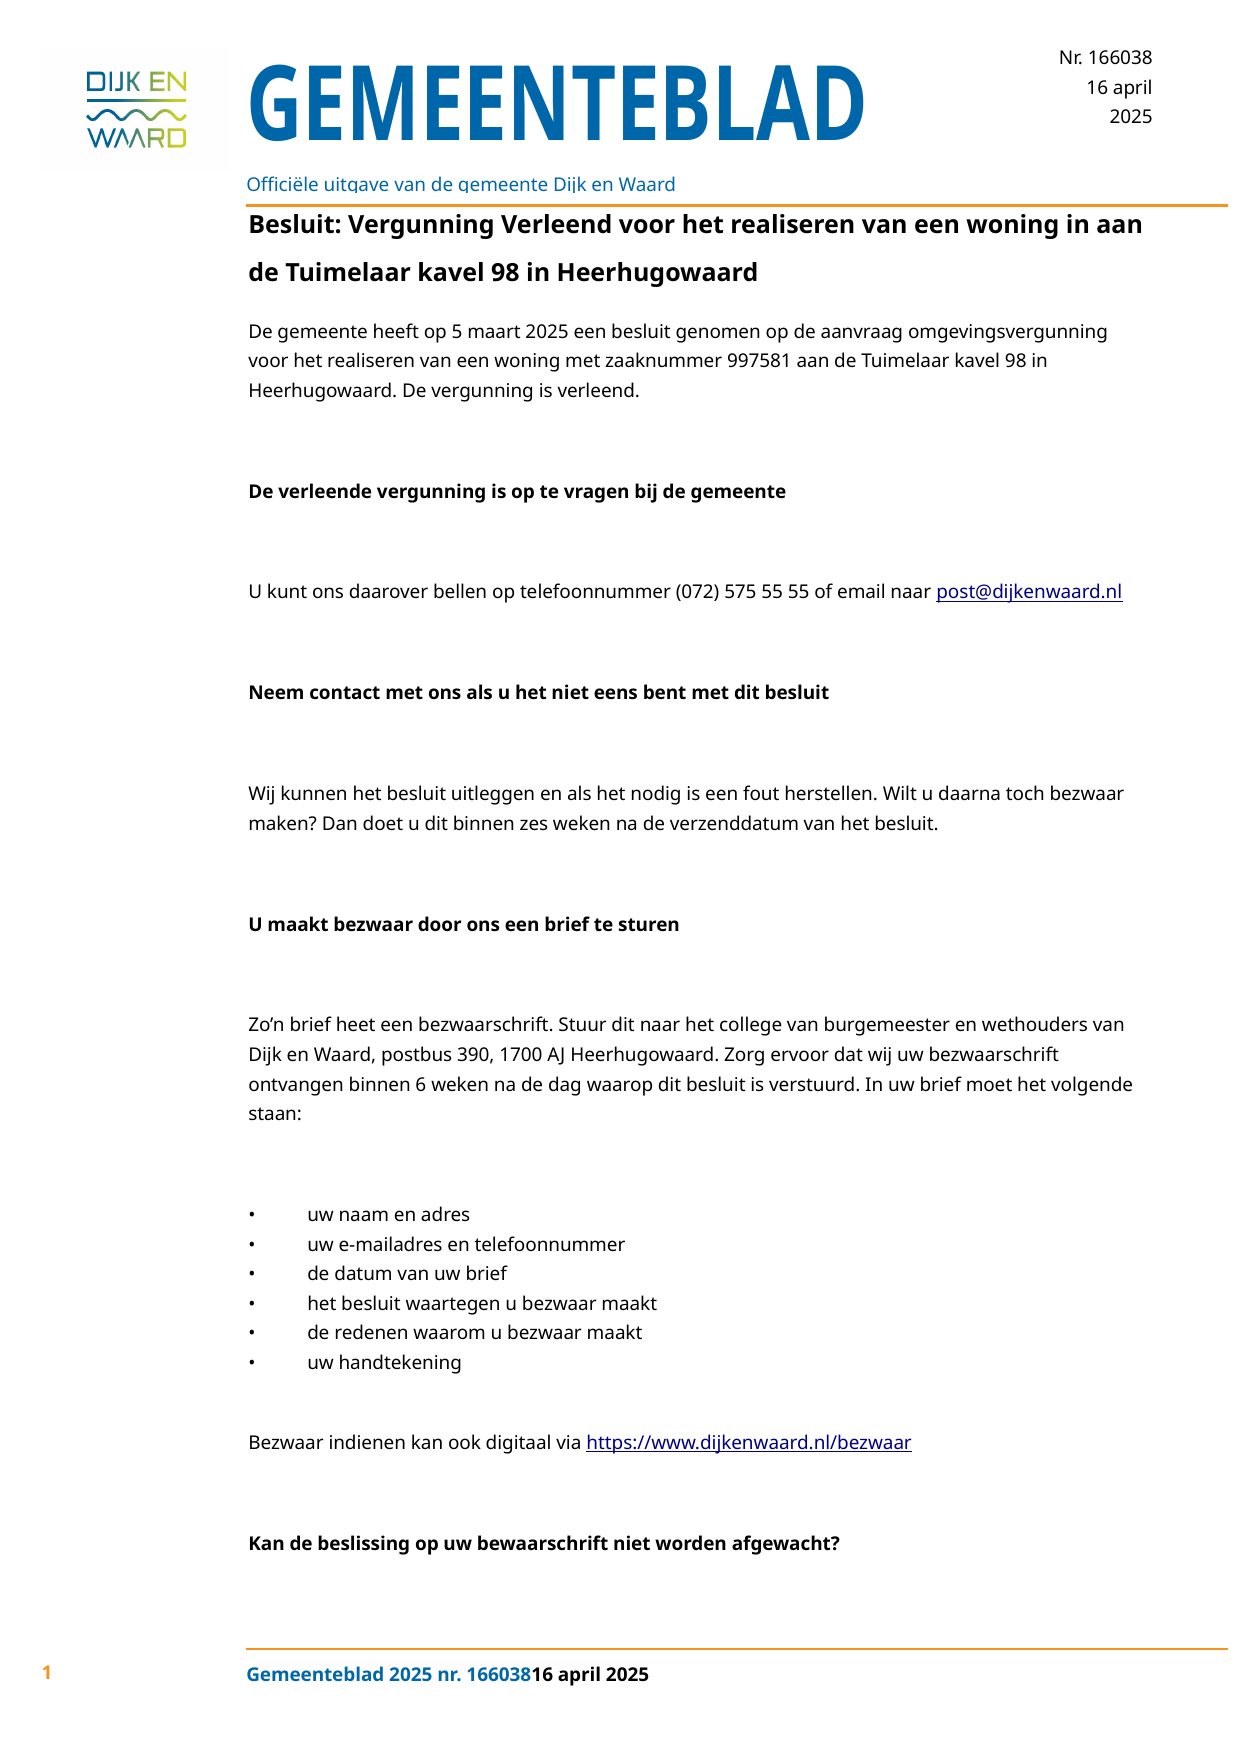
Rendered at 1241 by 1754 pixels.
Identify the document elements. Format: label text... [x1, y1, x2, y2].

text De verleende vergunning is op te vragen bij de gemeente [248, 478, 1152, 504]
text De gemeente heeft op 5 maart 2025 een besluit genomen op de aanvraag omgevingsvergunning voor het realiseren van een woning met zaaknummer 997581 aan de Tuimelaar kavel 98 in Heerhugowaard. De vergunning is verleend. [248, 318, 1152, 403]
text Zo’n brief heet een bezwaarschrift. Stuur dit naar het college van burgemeester en wethouders van Dijk en Waard, postbus 390, 1700 AJ Heerhugowaard. Zorg ervoor dat wij uw bezwaarschrift ontvangen binnen 6 weken na de dag waarop dit besluit is verstuurd. In uw brief moet het volgende staan: [248, 1012, 1152, 1126]
list uw naam en adres [248, 1201, 1152, 1227]
list uw handtekening [248, 1349, 1152, 1375]
list het besluit waartegen u bezwaar maakt [248, 1290, 1152, 1316]
text U maakt bezwaar door ons een brief te sturen [248, 911, 1152, 937]
list de redenen waarom u bezwaar maakt [248, 1319, 1152, 1345]
text Neem contact met ons als u het niet eens bent met dit besluit [248, 679, 1152, 705]
text Bezwaar indienen kan ook digitaal via https://www.dijkenwaard.nl/bezwaar [248, 1429, 1152, 1455]
text U kunt ons daarover bellen op telefoonnummer (072) 575 55 55 of email naar post@dijkenwaard.nl [248, 579, 1152, 604]
text Wij kunnen het besluit uitleggen en als het nodig is een fout herstellen. Wilt u daarna toch bezwaar maken? Dan doet u dit binnen zes weken na de verzenddatum van het besluit. [248, 780, 1152, 836]
text Kan de beslissing op uw bewaarschrift niet worden afgewacht? [248, 1530, 1152, 1556]
list de datum van uw brief [248, 1260, 1152, 1286]
text Besluit: Vergunning Verleend voor het realiseren van een woning in aan de Tuimelaar kavel 98 in Heerhugowaard [248, 207, 1152, 288]
picture [41, 47, 231, 172]
list uw e-mailadres en telefoonnummer [248, 1231, 1152, 1257]
